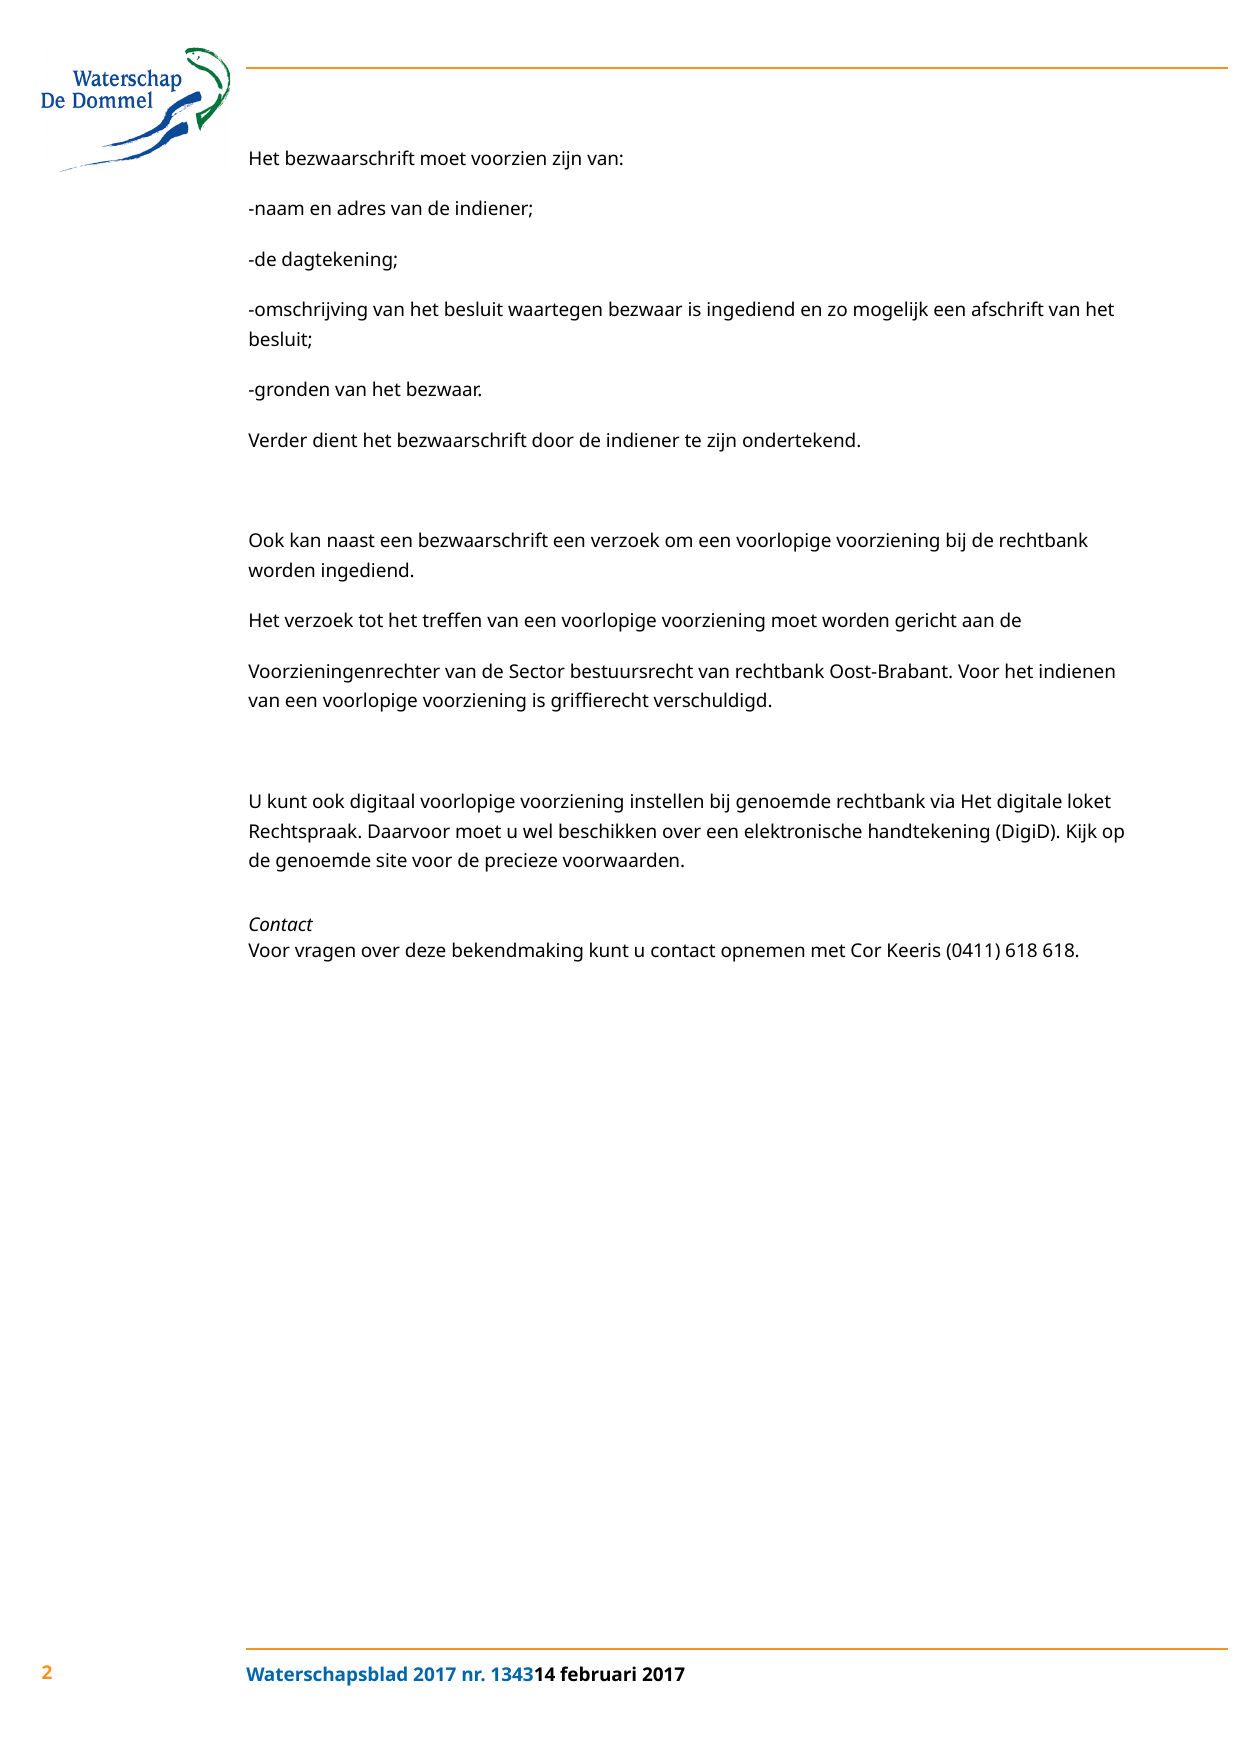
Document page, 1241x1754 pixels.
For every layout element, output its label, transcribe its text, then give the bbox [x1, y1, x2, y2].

text -naam en adres van de indiener; [248, 196, 1152, 221]
text -de dagtekening; [248, 246, 1152, 272]
text -gronden van het bezwaar. [248, 376, 1152, 402]
text Contact [248, 912, 1152, 937]
text Het bezwaarschrift moet voorzien zijn van: [248, 145, 1152, 171]
picture [41, 47, 231, 172]
text U kunt ook digitaal voorlopige voorziening instellen bij genoemde rechtbank via Het digitale loket Rechtspraak. Daarvoor moet u wel beschikken over een elektronische handtekening (DigiD). Kijk op de genoemde site voor de precieze voorwaarden. [248, 788, 1152, 873]
text Voorzieningenrechter van de Sector bestuursrecht van rechtbank Oost-Brabant. Voor het indienen van een voorlopige voorziening is griffierecht verschuldigd. [248, 658, 1152, 713]
text Voor vragen over deze bekendmaking kunt u contact opnemen met Cor Keeris (0411) 618 618. [248, 937, 1152, 963]
text Verder dient het bezwaarschrift door de indiener te zijn ondertekend. [248, 427, 1152, 453]
text Ook kan naast een bezwaarschrift een verzoek om een voorlopige voorziening bij de rechtbank worden ingediend. [248, 528, 1152, 583]
text Het verzoek tot het treffen van een voorlopige voorziening moet worden gericht aan de [248, 608, 1152, 633]
text -omschrijving van het besluit waartegen bezwaar is ingediend en zo mogelijk een afschrift van het besluit; [248, 296, 1152, 352]
